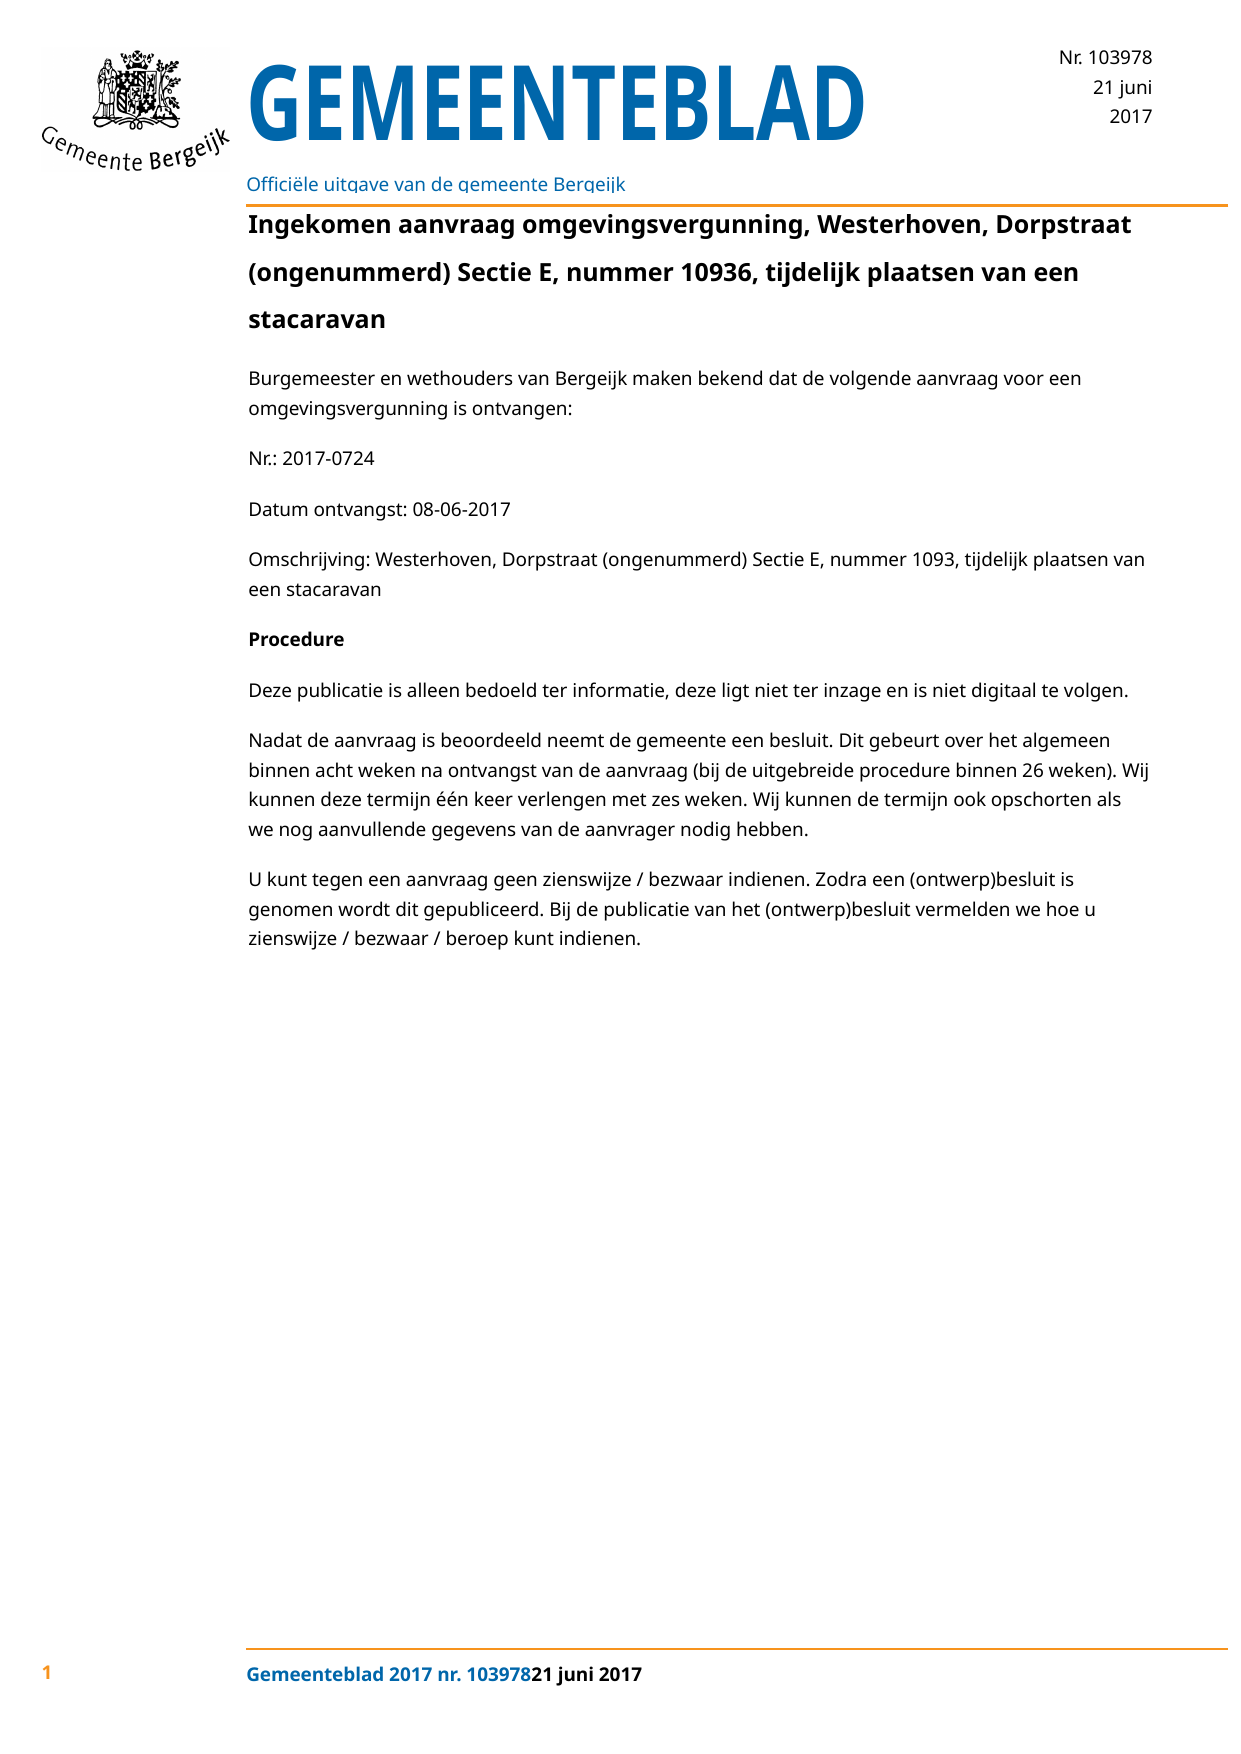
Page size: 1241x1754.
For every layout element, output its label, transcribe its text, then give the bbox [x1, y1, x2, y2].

text Datum ontvangst: 08-06-2017 [248, 496, 1152, 522]
text Nadat de aanvraag is beoordeeld neemt de gemeente een besluit. Dit gebeurt over het algemeen binnen acht weken na ontvangst van de aanvraag (bij de uitgebreide procedure binnen 26 weken). Wij kunnen deze termijn één keer verlengen met zes weken. Wij kunnen de termijn ook opschorten als we nog aanvullende gegevens van de aanvrager nodig hebben. [248, 727, 1152, 842]
text Nr.: 2017-0724 [248, 446, 1152, 471]
text Omschrijving: Westerhoven, Dorpstraat (ongenummerd) Sectie E, nummer 1093, tijdelijk plaatsen van een stacaravan [248, 546, 1152, 602]
text Ingekomen aanvraag omgevingsvergunning, Westerhoven, Dorpstraat (ongenummerd) Sectie E, nummer 10936, tijdelijk plaatsen van een stacaravan [248, 207, 1152, 336]
text U kunt tegen een aanvraag geen zienswijze / bezwaar indienen. Zodra een (ontwerp)besluit is genomen wordt dit gepubliceerd. Bij de publicatie van het (ontwerp)besluit vermelden we hoe u zienswijze / bezwaar / beroep kunt indienen. [248, 866, 1152, 951]
text Procedure [248, 626, 1152, 652]
text Deze publicatie is alleen bedoeld ter informatie, deze ligt niet ter inzage en is niet digitaal te volgen. [248, 677, 1152, 702]
text Burgemeester en wethouders van Bergeijk maken bekend dat de volgende aanvraag voor een omgevingsvergunning is ontvangen: [248, 366, 1152, 421]
picture [41, 47, 231, 172]
